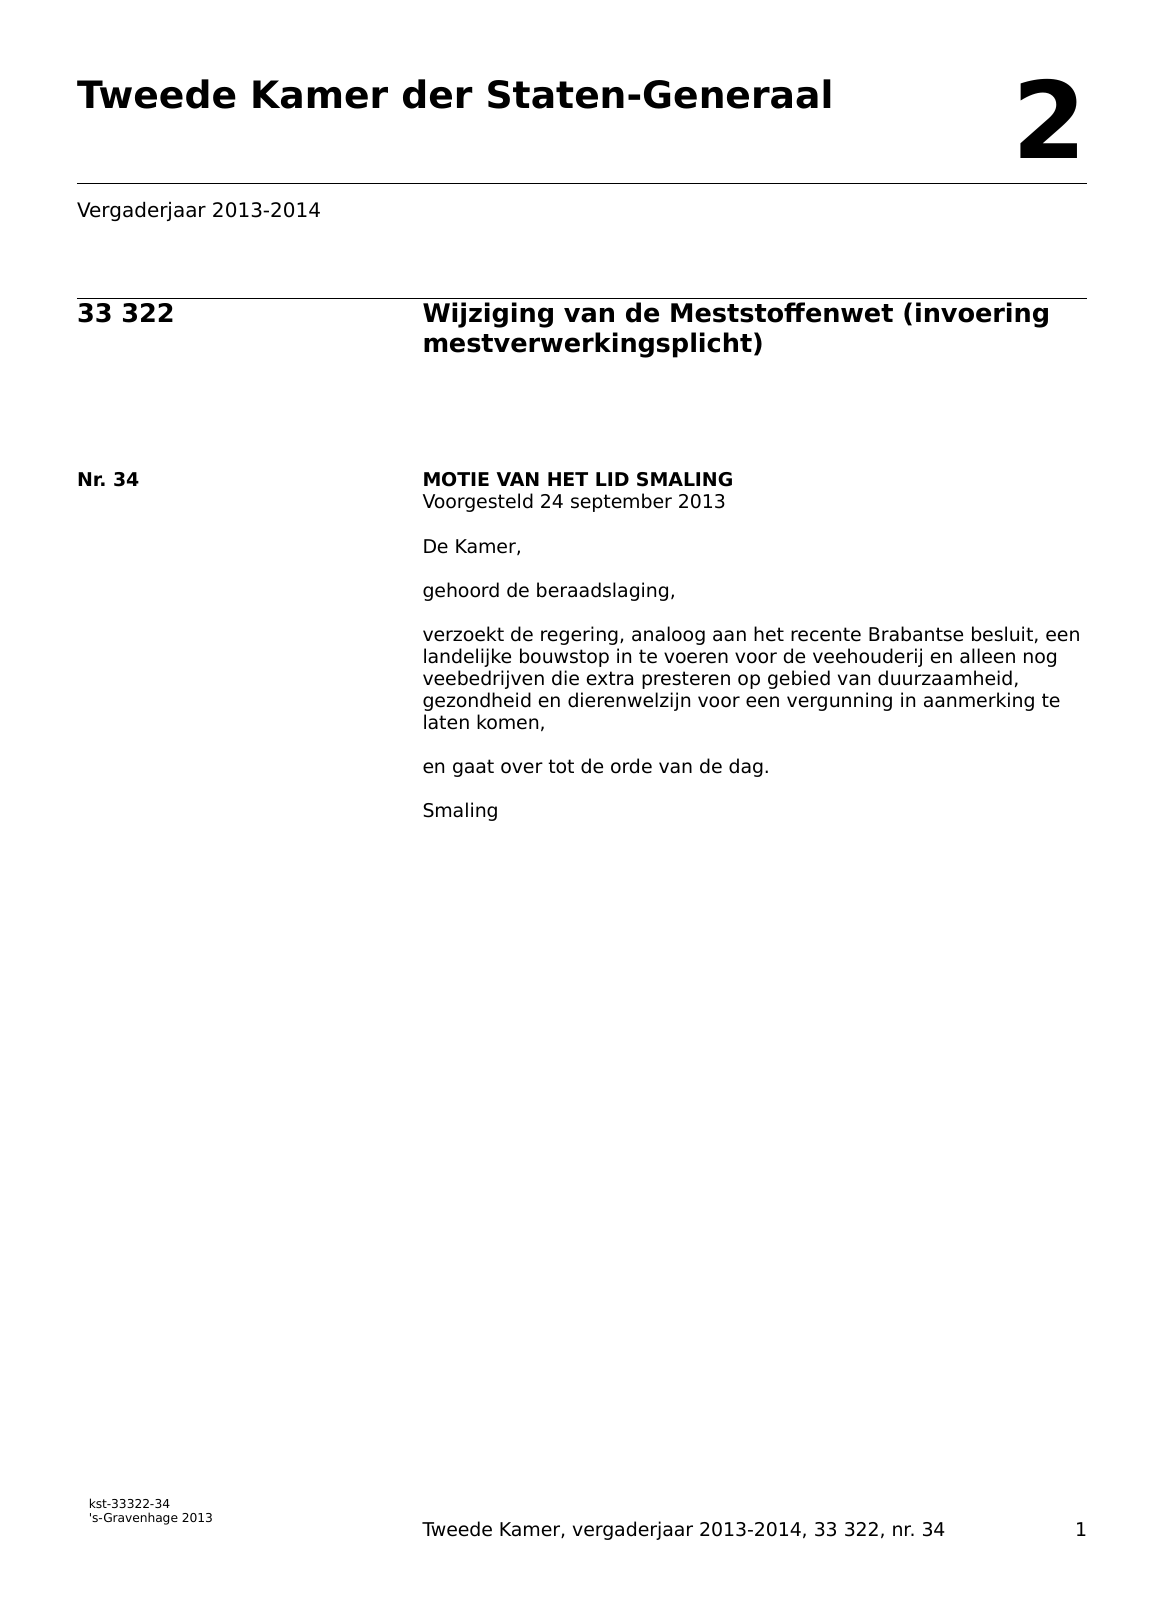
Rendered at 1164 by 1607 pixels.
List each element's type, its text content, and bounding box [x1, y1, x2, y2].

text De Kamer, [422, 536, 1087, 557]
text gehoord de beraadslaging, [422, 580, 1087, 602]
text Voorgesteld 24 september 2013 [422, 491, 1087, 513]
subtitle 33 322 Wijziging van de Meststoffenwet (invoering mestverwerkingsplicht) [77, 299, 1087, 358]
text 's-Gravenhage 2013 [88, 1511, 323, 1525]
subtitle Nr. 34 MOTIE VAN HET LID SMALING [77, 469, 1087, 491]
table_header 2 [886, 59, 1087, 183]
text en gaat over tot de orde van de dag. [422, 756, 1087, 778]
text Smaling [422, 800, 1087, 822]
table_header Tweede Kamer der Staten-Generaal [77, 59, 886, 183]
table_cell Vergaderjaar 2013-2014 [77, 184, 1087, 298]
text kst-33322-34 [88, 1497, 323, 1511]
text verzoekt de regering, analoog aan het recente Brabantse besluit, een landelijke bouwstop in te voeren voor de veehouderij en alleen nog veebedrijven die extra presteren op gebied van duurzaamheid, gezondheid en dierenwelzijn voor een vergunning in aanmerking te laten komen, [422, 624, 1087, 734]
